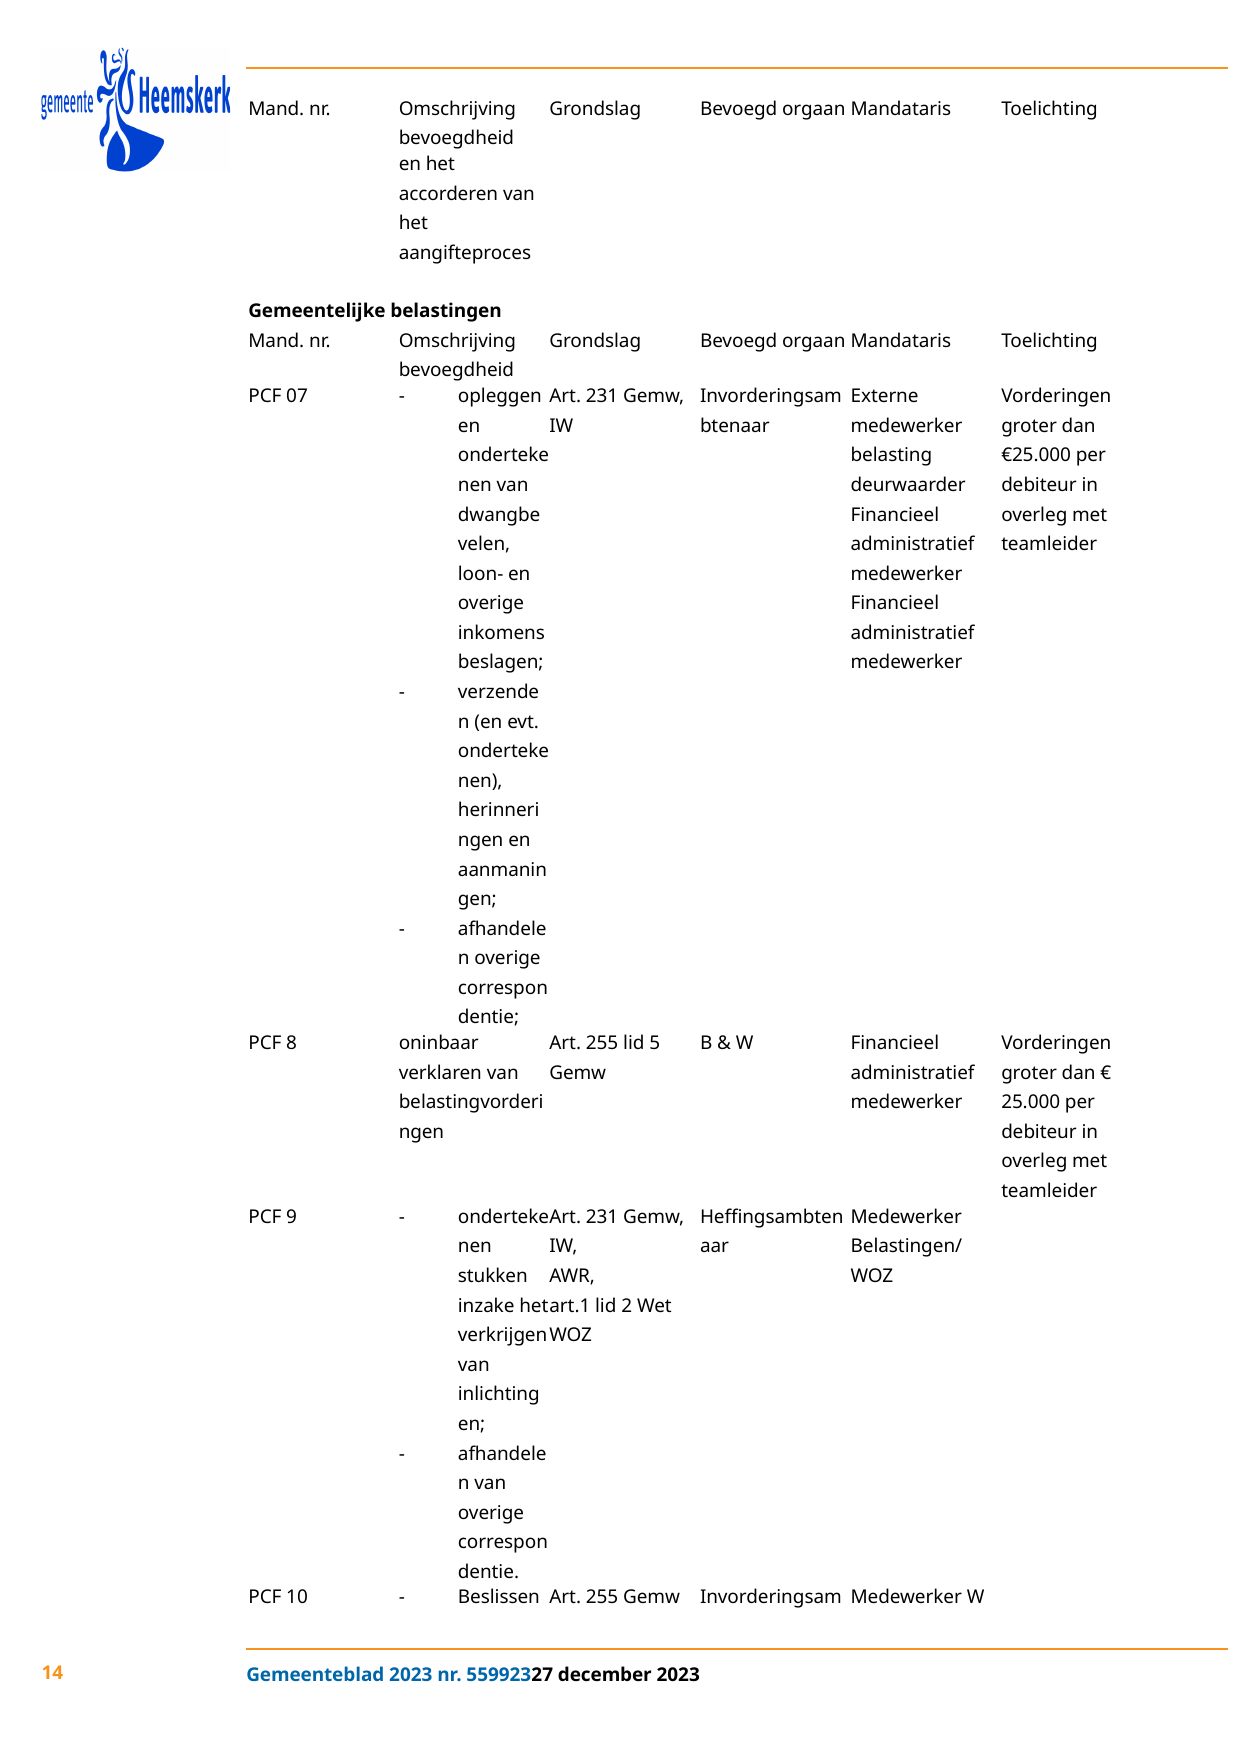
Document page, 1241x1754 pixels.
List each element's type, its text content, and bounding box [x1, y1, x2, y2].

table_header Toelichting [1001, 95, 1152, 150]
table_cell Invorderingsambtenaar [700, 383, 850, 1029]
table_cell Medewerker Belastingen/ WOZ [850, 1203, 1001, 1584]
table_cell Art. 231 Gemw, IW [549, 383, 700, 1029]
table_header Bevoegd orgaan [700, 95, 850, 150]
table_cell [850, 150, 1001, 264]
table_cell PCF 8 [248, 1029, 398, 1203]
table_cell Invorderingsam [700, 1584, 850, 1609]
table_header Mand. nr. [248, 327, 398, 382]
table_header Bevoegd orgaan [700, 327, 850, 382]
table_cell [1001, 150, 1152, 264]
table_cell Art. 255 lid 5 Gemw [549, 1029, 700, 1203]
table_cell Art. 255 Gemw [549, 1584, 700, 1609]
table_cell Art. 231 Gemw, IW, AWR, art.1 lid 2 Wet WOZ [549, 1203, 700, 1584]
table_header Grondslag [549, 95, 700, 150]
table_cell Beslissen [399, 1584, 549, 1609]
table_cell Externe medewerker belasting deurwaarder Financieel administratief medewerker Financieel administratief medewerker [850, 383, 1001, 1029]
table_cell PCF 9 [248, 1203, 398, 1584]
table_cell Heffingsambtenaar [700, 1203, 850, 1584]
table_header Grondslag [549, 327, 700, 382]
table_cell [248, 150, 398, 264]
table_cell [549, 150, 700, 264]
table_cell PCF 10 [248, 1584, 398, 1609]
table_cell B & W [700, 1029, 850, 1203]
table_header Mand. nr. [248, 95, 398, 150]
table_cell oninbaar verklaren van belastingvorderingen [399, 1029, 549, 1203]
table_cell Medewerker W [850, 1584, 1001, 1609]
table_cell opleggen en ondertekenen van dwangbevelen, loon- en overige inkomensbeslagen; verzenden (en evt. ondertekenen), herinneringen en aanmaningen; afhandelen overige correspondentie; [399, 383, 549, 1029]
table_header Mandataris [850, 327, 1001, 382]
table_cell PCF 07 [248, 383, 398, 1029]
table_header Omschrijving bevoegdheid [399, 327, 549, 382]
table_cell [700, 150, 850, 264]
table_cell [1001, 1584, 1152, 1609]
table_header Mandataris [850, 95, 1001, 150]
table_cell [1001, 1203, 1152, 1584]
table_cell ondertekenen stukken inzake het verkrijgen van inlichtingen; afhandelen van overige correspondentie. [399, 1203, 549, 1584]
table_header Omschrijving bevoegdheid [399, 95, 549, 150]
table_cell Vorderingen groter dan € 25.000 per debiteur in overleg met teamleider [1001, 1029, 1152, 1203]
table_cell Financieel administratief medewerker [850, 1029, 1001, 1203]
picture [41, 47, 231, 172]
text Gemeentelijke belastingen [248, 297, 1152, 323]
table_cell en het accorderen van het aangifteproces [399, 150, 549, 264]
table_header Toelichting [1001, 327, 1152, 382]
table_cell Vorderingen groter dan €25.000 per debiteur in overleg met teamleider [1001, 383, 1152, 1029]
